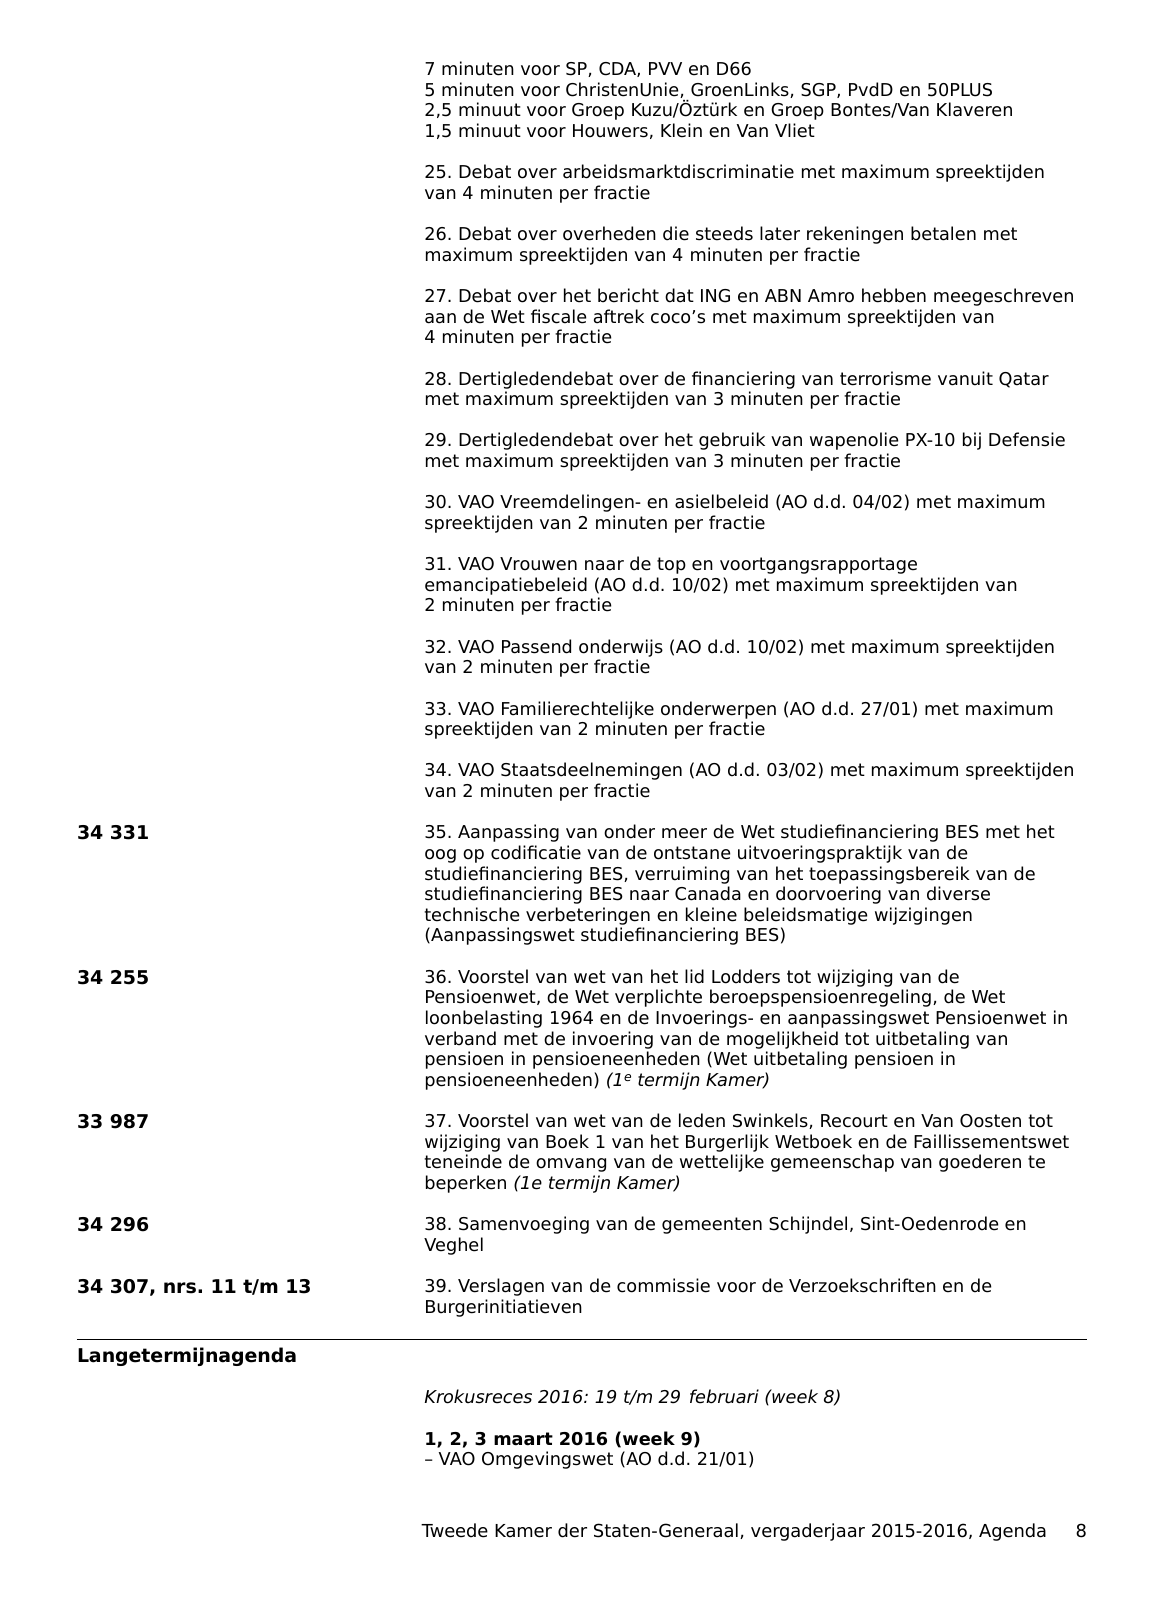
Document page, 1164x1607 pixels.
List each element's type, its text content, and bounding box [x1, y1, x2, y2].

table_cell [401, 204, 418, 224]
table_cell [401, 472, 418, 492]
table_cell 33. VAO Familierechtelijke onderwerpen (AO d.d. 27/01) met maximum spreektijden van 2 minuten per fractie [418, 699, 1087, 740]
table_cell [77, 1388, 401, 1408]
table_cell 31. VAO Vrouwen naar de top en voortgangsrapportage emancipatiebeleid (AO d.d. 10/02) met maximum spreektijden van 2 minuten per fractie [418, 554, 1087, 616]
table_cell [401, 822, 418, 946]
table_cell 7 minuten voor SP, CDA, PVV en D66 [418, 59, 1087, 80]
table_cell [77, 699, 401, 740]
table_cell [401, 699, 418, 740]
table_cell 36. Voorstel van wet van het lid Lodders tot wijziging van de Pensioenwet, de Wet verplichte beroepspensioenregeling, de Wet loonbelasting 1964 en de Invoerings- en aanpassingswet Pensioenwet in verband met de invoering van de mogelijkheid tot uitbetaling van pensioen in pensioeneenheden (Wet uitbetaling pensioen in pensioeneenheden) (1e termijn Kamer) [418, 967, 1087, 1090]
table_cell Krokusreces 2016: 19 t/m 29 februari (week 8) [418, 1388, 1087, 1408]
table_cell [401, 554, 418, 616]
table_cell 30. VAO Vreemdelingen- en asielbeleid (AO d.d. 04/02) met maximum spreektijden van 2 minuten per fractie [418, 492, 1087, 533]
table_cell [401, 348, 418, 368]
table_cell [401, 369, 418, 410]
table_cell [401, 967, 418, 1090]
table_cell [77, 286, 401, 348]
table_cell [418, 534, 1087, 554]
table_cell [401, 142, 418, 162]
table_cell 34 307, nrs. 11 t/m 13 [77, 1276, 401, 1317]
table_cell [77, 1194, 401, 1214]
table_cell [77, 265, 401, 286]
table_cell [401, 224, 418, 265]
table_cell [401, 946, 418, 967]
table_cell [401, 1449, 418, 1470]
table_cell [401, 492, 418, 533]
table_cell 25. Debat over arbeidsmarktdiscriminatie met maximum spreektijden van 4 minuten per fractie [418, 162, 1087, 203]
table_cell [77, 678, 401, 698]
table_cell – VAO Omgevingswet (AO d.d. 21/01) [418, 1449, 1087, 1470]
table_cell [418, 1255, 1087, 1276]
table_cell [401, 637, 418, 678]
table_cell [77, 554, 401, 616]
table_cell [401, 1408, 418, 1429]
table_cell [401, 534, 418, 554]
table_cell [77, 348, 401, 368]
table_cell [401, 1276, 418, 1317]
table_cell [418, 1090, 1087, 1111]
table_cell [77, 59, 401, 80]
table_cell [77, 637, 401, 678]
table_cell [418, 1194, 1087, 1214]
table_cell 34. VAO Staatsdeelnemingen (AO d.d. 03/02) met maximum spreektijden van 2 minuten per fractie [418, 760, 1087, 802]
table_cell [418, 1367, 1087, 1387]
table_cell [77, 162, 401, 203]
table_cell [77, 1255, 401, 1276]
table_header Langetermijnagenda [77, 1340, 401, 1367]
table_cell [401, 1388, 418, 1408]
table_cell [401, 678, 418, 698]
table_cell [418, 678, 1087, 698]
table_cell [77, 1090, 401, 1111]
table_cell 1, 2, 3 maart 2016 (week 9) [418, 1429, 1087, 1449]
table_cell [418, 740, 1087, 760]
table_cell 32. VAO Passend onderwijs (AO d.d. 10/02) met maximum spreektijden van 2 minuten per fractie [418, 637, 1087, 678]
table_cell [418, 802, 1087, 822]
table_cell [77, 1408, 401, 1429]
table_cell [77, 80, 401, 100]
table_cell [77, 224, 401, 265]
table_cell [401, 59, 418, 80]
table_cell [401, 1214, 418, 1255]
table_cell [401, 802, 418, 822]
table_cell 34 255 [77, 967, 401, 1090]
table_cell [418, 1408, 1087, 1429]
table_cell [77, 1449, 401, 1470]
table_cell [401, 1090, 418, 1111]
table_cell 38. Samenvoeging van de gemeenten Schijndel, Sint-Oedenrode en Veghel [418, 1214, 1087, 1255]
table_cell [401, 286, 418, 348]
table_cell [418, 410, 1087, 430]
table_cell [77, 1367, 401, 1387]
table_cell 37. Voorstel van wet van de leden Swinkels, Recourt en Van Oosten tot wijziging van Boek 1 van het Burgerlijk Wetboek en de Faillissementswet teneinde de omvang van de wettelijke gemeenschap van goederen te beperken (1e termijn Kamer) [418, 1111, 1087, 1193]
table_cell [77, 616, 401, 637]
table_cell [401, 1429, 418, 1449]
table_cell 27. Debat over het bericht dat ING en ABN Amro hebben meegeschreven aan de Wet fiscale aftrek coco’s met maximum spreektijden van 4 minuten per fractie [418, 286, 1087, 348]
table_cell [418, 142, 1087, 162]
table_cell [401, 1255, 418, 1276]
table_cell [401, 1367, 418, 1387]
table_cell [77, 760, 401, 802]
table_cell [77, 472, 401, 492]
table_cell [418, 616, 1087, 637]
table_cell [418, 204, 1087, 224]
table_cell [418, 348, 1087, 368]
table_cell [401, 616, 418, 637]
table_cell 29. Dertigledendebat over het gebruik van wapenolie PX-10 bij Defensie met maximum spreektijden van 3 minuten per fractie [418, 430, 1087, 472]
table_cell [401, 740, 418, 760]
table_cell [77, 740, 401, 760]
table_cell [401, 80, 418, 100]
table_cell [77, 802, 401, 822]
table_cell 28. Dertigledendebat over de financiering van terrorisme vanuit Qatar met maximum spreektijden van 3 minuten per fractie [418, 369, 1087, 410]
table_cell 39. Verslagen van de commissie voor de Verzoekschriften en de Burgerinitiatieven [418, 1276, 1087, 1317]
table_cell [401, 265, 418, 286]
table_cell [401, 1194, 418, 1214]
table_cell 34 296 [77, 1214, 401, 1255]
table_cell [77, 410, 401, 430]
table_cell [77, 369, 401, 410]
table_cell [77, 492, 401, 533]
table_cell 34 331 [77, 822, 401, 946]
table_cell [401, 100, 418, 142]
table_header [418, 1340, 1087, 1367]
table_cell [77, 946, 401, 967]
table_cell [77, 142, 401, 162]
table_cell [418, 472, 1087, 492]
table_cell 35. Aanpassing van onder meer de Wet studiefinanciering BES met het oog op codificatie van de ontstane uitvoeringspraktijk van de studiefinanciering BES, verruiming van het toepassingsbereik van de studiefinanciering BES naar Canada en doorvoering van diverse technische verbeteringen en kleine beleidsmatige wijzigingen (Aanpassingswet studiefinanciering BES) [418, 822, 1087, 946]
table_cell 33 987 [77, 1111, 401, 1193]
table_cell [77, 430, 401, 472]
table_cell [77, 204, 401, 224]
table_cell 2,5 minuut voor Groep Kuzu/Öztürk en Groep Bontes/Van Klaveren 1,5 minuut voor Houwers, Klein en Van Vliet [418, 100, 1087, 142]
table_cell [401, 410, 418, 430]
table_cell [401, 430, 418, 472]
table_header [401, 1340, 418, 1367]
table_cell [401, 1111, 418, 1193]
table_cell 5 minuten voor ChristenUnie, GroenLinks, SGP, PvdD en 50PLUS [418, 80, 1087, 100]
table_cell [418, 265, 1087, 286]
table_cell [77, 1429, 401, 1449]
table_cell [77, 534, 401, 554]
table_cell [418, 946, 1087, 967]
table_cell [401, 760, 418, 802]
table_cell 26. Debat over overheden die steeds later rekeningen betalen met maximum spreektijden van 4 minuten per fractie [418, 224, 1087, 265]
table_cell [77, 100, 401, 142]
table_cell [401, 162, 418, 203]
